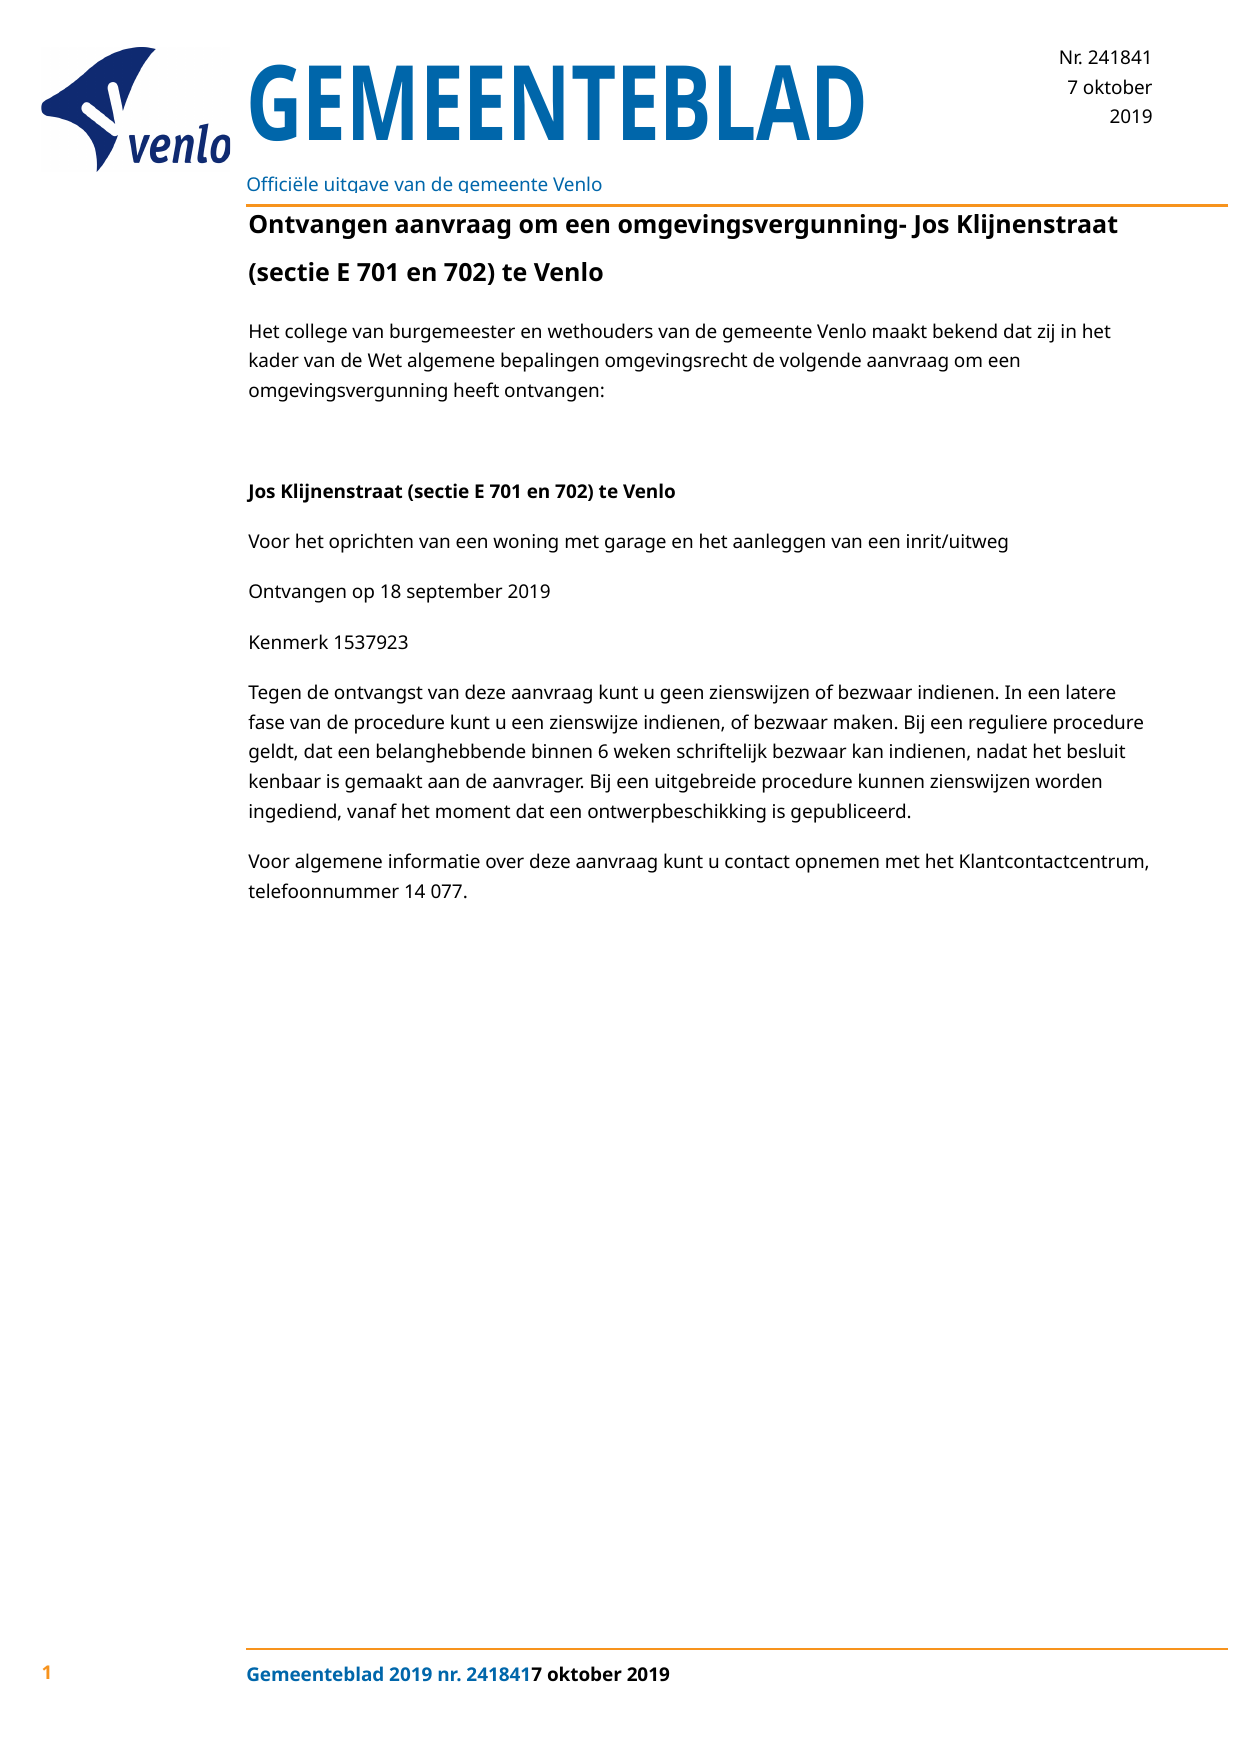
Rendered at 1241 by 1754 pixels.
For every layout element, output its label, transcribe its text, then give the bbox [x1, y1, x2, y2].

text Ontvangen op 18 september 2019 [248, 579, 1152, 604]
text Het college van burgemeester en wethouders van de gemeente Venlo maakt bekend dat zij in het kader van de Wet algemene bepalingen omgevingsrecht de volgende aanvraag om een omgevingsvergunning heeft ontvangen: [248, 318, 1152, 403]
text Ontvangen aanvraag om een omgevingsvergunning- Jos Klijnenstraat (sectie E 701 en 702) te Venlo [248, 207, 1152, 288]
text Jos Klijnenstraat (sectie E 701 en 702) te Venlo [248, 478, 1152, 504]
picture [41, 47, 231, 172]
text Voor het oprichten van een woning met garage en het aanleggen van een inrit/uitweg [248, 528, 1152, 554]
text Tegen de ontvangst van deze aanvraag kunt u geen zienswijzen of bezwaar indienen. In een latere fase van de procedure kunt u een zienswijze indienen, of bezwaar maken. Bij een reguliere procedure geldt, dat een belanghebbende binnen 6 weken schriftelijk bezwaar kan indienen, nadat het besluit kenbaar is gemaakt aan de aanvrager. Bij een uitgebreide procedure kunnen zienswijzen worden ingediend, vanaf het moment dat een ontwerpbeschikking is gepubliceerd. [248, 679, 1152, 824]
text Kenmerk 1537923 [248, 629, 1152, 655]
text Voor algemene informatie over deze aanvraag kunt u contact opnemen met het Klantcontactcentrum, telefoonnummer 14 077. [248, 848, 1152, 904]
